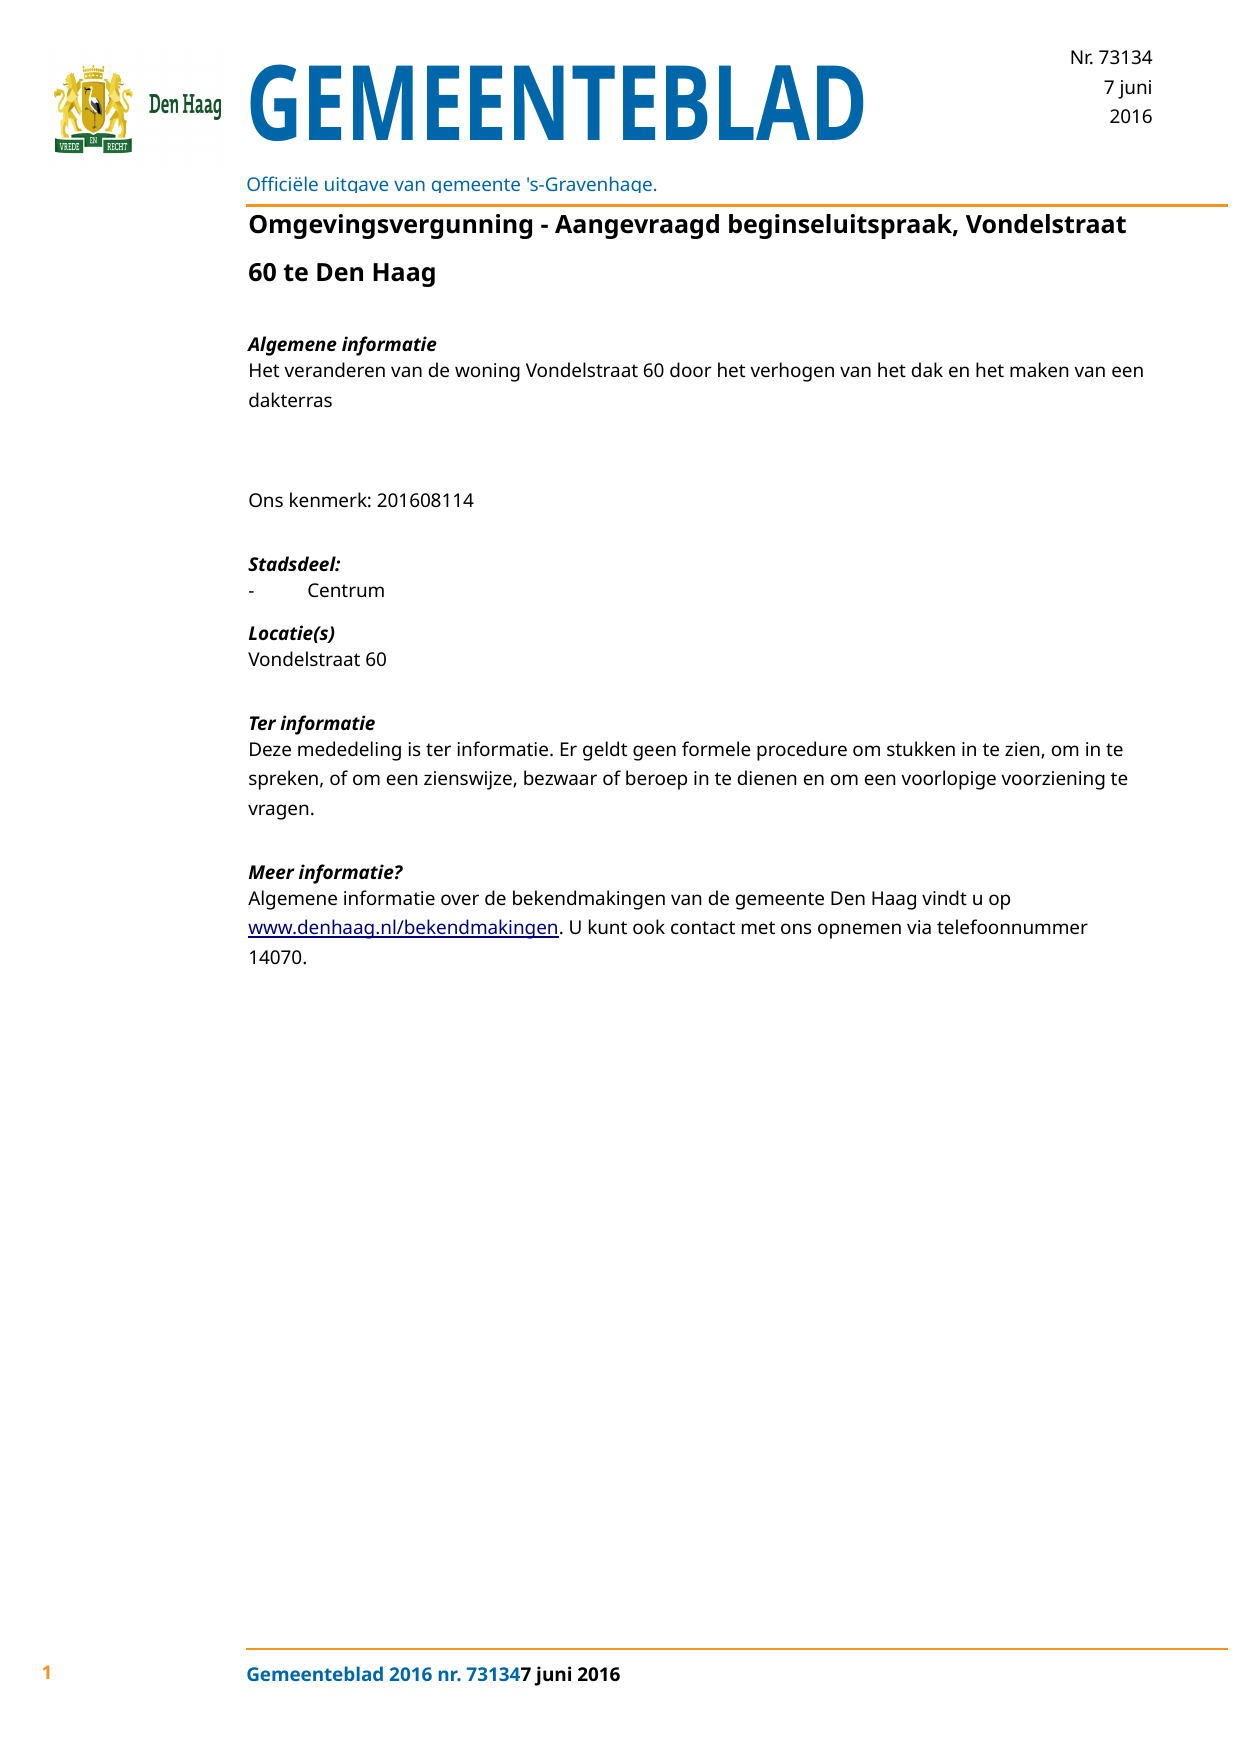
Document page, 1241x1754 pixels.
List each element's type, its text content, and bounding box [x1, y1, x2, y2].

text Algemene informatie [248, 331, 1152, 357]
text Stadsdeel: [248, 552, 1152, 577]
text Ter informatie [248, 710, 1152, 736]
picture [41, 47, 231, 172]
text Deze mededeling is ter informatie. Er geldt geen formele procedure om stukken in te zien, om in te spreken, of om een zienswijze, bezwaar of beroep in te dienen en om een voorlopige voorziening te vragen. [248, 736, 1152, 821]
text Ons kenmerk: 201608114 [248, 488, 1152, 513]
text Het veranderen van de woning Vondelstraat 60 door het verhogen van het dak en het maken van een dakterras [248, 357, 1152, 412]
list Centrum [248, 577, 1152, 603]
text Omgevingsvergunning - Aangevraagd beginseluitspraak, Vondelstraat 60 te Den Haag [248, 207, 1152, 288]
text Locatie(s) [248, 620, 1152, 646]
text Algemene informatie over de bekendmakingen van de gemeente Den Haag vindt u op www.denhaag.nl/bekendmakingen. U kunt ook contact met ons opnemen via telefoonnummer 14070. [248, 885, 1152, 969]
text Meer informatie? [248, 859, 1152, 885]
text Vondelstraat 60 [248, 646, 1152, 672]
